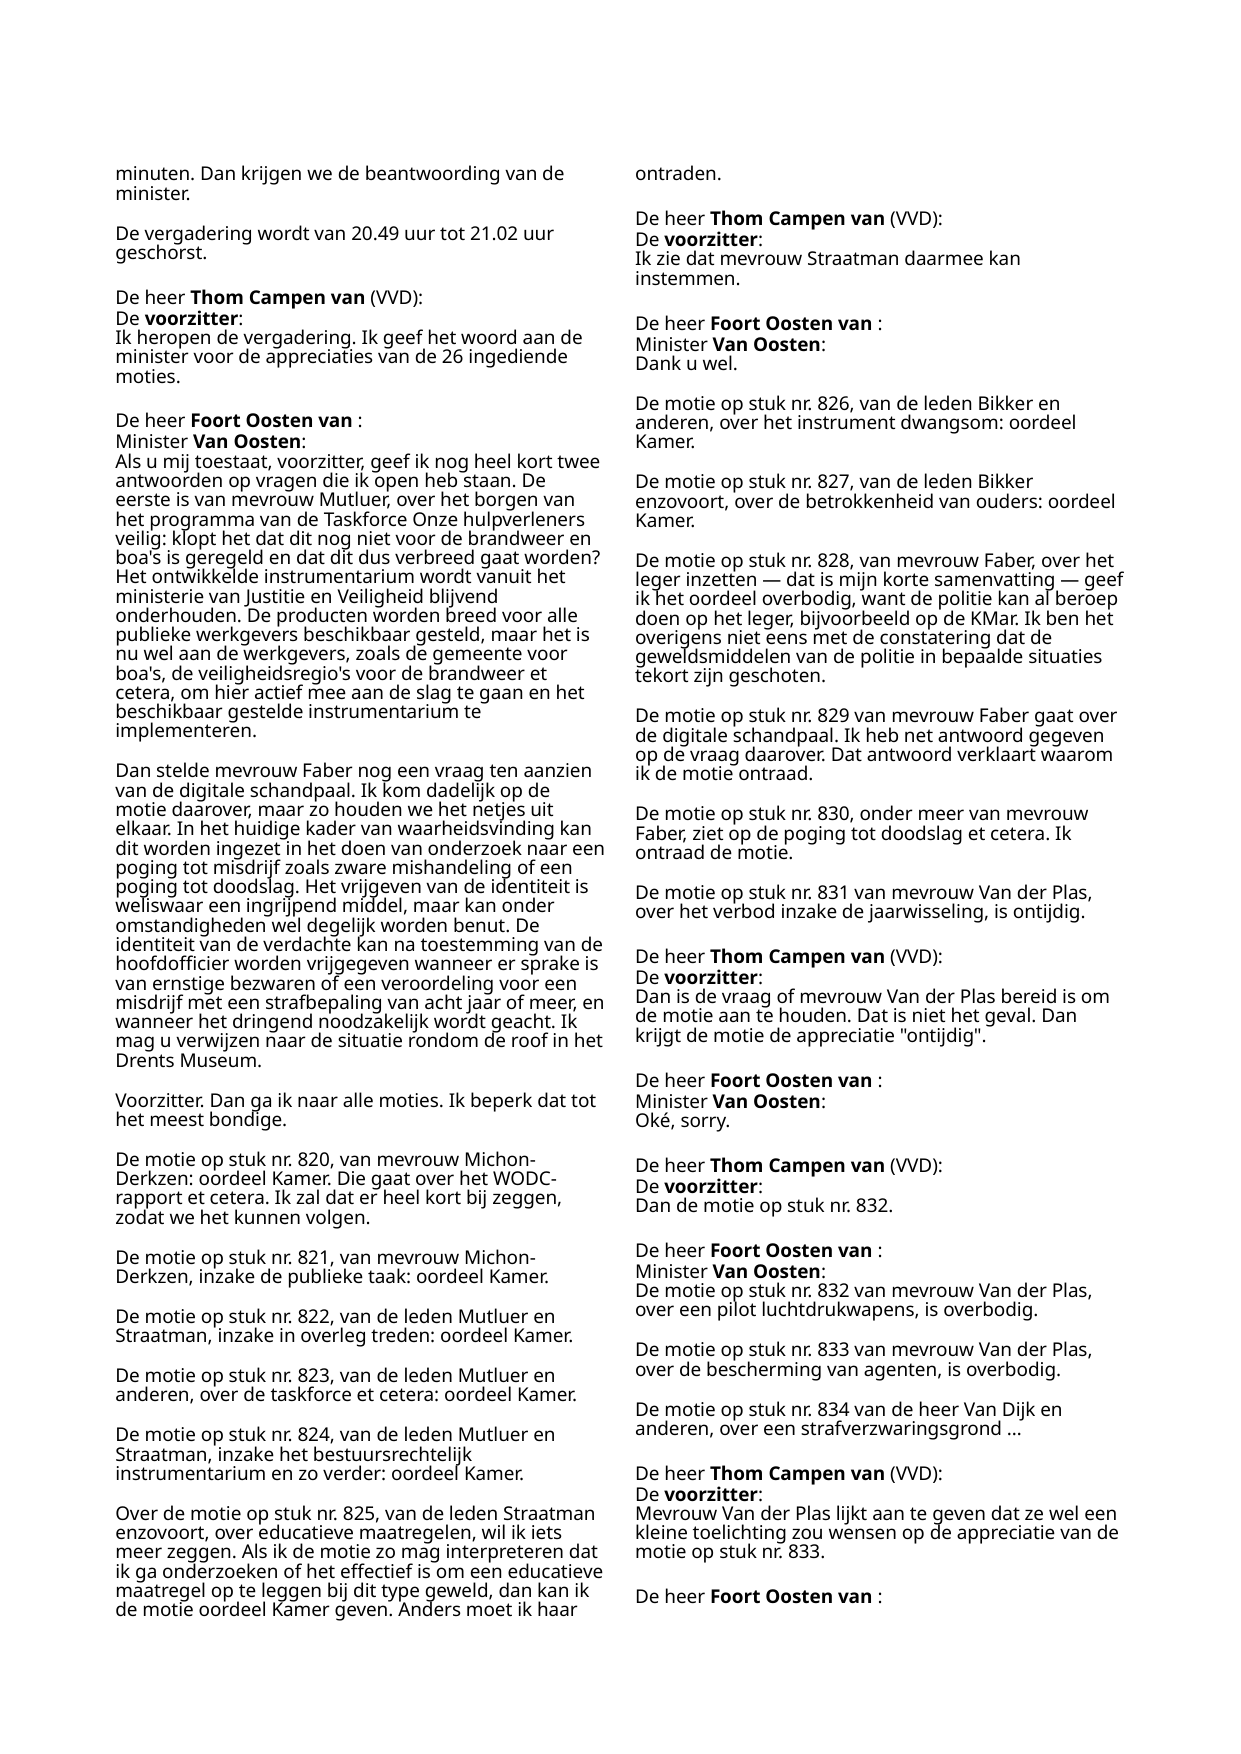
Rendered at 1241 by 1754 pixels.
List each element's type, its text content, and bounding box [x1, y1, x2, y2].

text Ik heropen de vergadering. Ik geef het woord aan de minister voor de appreciaties van de 26 ingediende moties. [115, 329, 605, 387]
text Minister Van Oosten: [635, 336, 1125, 355]
text De heer Thom Campen van (VVD): [115, 284, 605, 310]
text Minister Van Oosten: [635, 1093, 1125, 1112]
text De heer Thom Campen van (VVD): [635, 205, 1125, 231]
text De heer Thom Campen van (VVD): [635, 943, 1125, 969]
text De motie op stuk nr. 832 van mevrouw Van der Plas, over een pilot luchtdrukwapens, is overbodig. [635, 1282, 1125, 1321]
text De motie op stuk nr. 834 van de heer Van Dijk en anderen, over een strafverzwaringsgrond … [635, 1401, 1125, 1439]
text Voorzitter. Dan ga ik naar alle moties. Ik beperk dat tot het meest bondige. [115, 1092, 605, 1130]
text De voorzitter: [635, 969, 1125, 988]
text De heer Thom Campen van (VVD): [635, 1152, 1125, 1178]
text De voorzitter: [115, 310, 605, 329]
text De motie op stuk nr. 823, van de leden Mutluer en anderen, over de taskforce et cetera: oordeel Kamer. [115, 1367, 605, 1406]
text Dan de motie op stuk nr. 832. [635, 1197, 1125, 1216]
text De motie op stuk nr. 822, van de leden Mutluer en Straatman, inzake in overleg treden: oordeel Kamer. [115, 1308, 605, 1346]
text Oké, sorry. [635, 1112, 1125, 1131]
text Dank u wel. [635, 355, 1125, 374]
text Over de motie op stuk nr. 825, van de leden Straatman enzovoort, over educatieve maatregelen, wil ik iets meer zeggen. Als ik de motie zo mag interpreteren dat ik ga onderzoeken of het effectief is om een educatieve maatregel op te leggen bij dit type geweld, dan kan ik de motie oordeel Kamer geven. Anders moet ik haar [115, 1505, 605, 1621]
text De motie op stuk nr. 824, van de leden Mutluer en Straatman, inzake het bestuursrechtelijk instrumentarium en zo verder: oordeel Kamer. [115, 1426, 605, 1484]
text De motie op stuk nr. 827, van de leden Bikker enzovoort, over de betrokkenheid van ouders: oordeel Kamer. [635, 473, 1125, 531]
text De motie op stuk nr. 826, van de leden Bikker en anderen, over het instrument dwangsom: oordeel Kamer. [635, 395, 1125, 453]
text De motie op stuk nr. 821, van mevrouw Michon-Derkzen, inzake de publieke taak: oordeel Kamer. [115, 1249, 605, 1287]
text De heer Foort Oosten van : [635, 1584, 1125, 1609]
text De heer Foort Oosten van : [635, 310, 1125, 336]
text De voorzitter: [635, 231, 1125, 250]
text De voorzitter: [635, 1486, 1125, 1505]
text Ik zie dat mevrouw Straatman daarmee kan instemmen. [635, 250, 1125, 289]
text Minister Van Oosten: [635, 1263, 1125, 1282]
text De motie op stuk nr. 829 van mevrouw Faber gaat over de digitale schandpaal. Ik heb net antwoord gegeven op de vraag daarover. Dat antwoord verklaart waarom ik de motie ontraad. [635, 707, 1125, 784]
text ontraden. [635, 165, 1125, 184]
text De vergadering wordt van 20.49 uur tot 21.02 uur geschorst. [115, 225, 605, 263]
text Mevrouw Van der Plas lijkt aan te geven dat ze wel een kleine toelichting zou wensen op de appreciatie van de motie op stuk nr. 833. [635, 1505, 1125, 1563]
text Dan stelde mevrouw Faber nog een vraag ten aanzien van de digitale schandpaal. Ik kom dadelijk op de motie daarover, maar zo houden we het netjes uit elkaar. In het huidige kader van waarheidsvinding kan dit worden ingezet in het doen van onderzoek naar een poging tot misdrijf zoals zware mishandeling of een poging tot doodslag. Het vrijgeven van de identiteit is weliswaar een ingrijpend middel, maar kan onder omstandigheden wel degelijk worden benut. De identiteit van de verdachte kan na toestemming van de hoofdofficier worden vrijgegeven wanneer er sprake is van ernstige bezwaren of een veroordeling voor een misdrijf met een strafbepaling van acht jaar of meer, en wanneer het dringend noodzakelijk wordt geacht. Ik mag u verwijzen naar de situatie rondom de roof in het Drents Museum. [115, 762, 605, 1071]
text De heer Foort Oosten van : [635, 1067, 1125, 1093]
text Minister Van Oosten: [115, 433, 605, 453]
text De motie op stuk nr. 828, van mevrouw Faber, over het leger inzetten — dat is mijn korte samenvatting — geef ik het oordeel overbodig, want de politie kan al beroep doen op het leger, bijvoorbeeld op de KMar. Ik ben het overigens niet eens met de constatering dat de geweldsmiddelen van de politie in bepaalde situaties tekort zijn geschoten. [635, 552, 1125, 687]
text De motie op stuk nr. 820, van mevrouw Michon-Derkzen: oordeel Kamer. Die gaat over het WODC-rapport et cetera. Ik zal dat er heel kort bij zeggen, zodat we het kunnen volgen. [115, 1151, 605, 1228]
text De motie op stuk nr. 831 van mevrouw Van der Plas, over het verbod inzake de jaarwisseling, is ontijdig. [635, 884, 1125, 922]
text De heer Foort Oosten van : [635, 1237, 1125, 1263]
text De heer Thom Campen van (VVD): [635, 1460, 1125, 1486]
text De motie op stuk nr. 830, onder meer van mevrouw Faber, ziet op de poging tot doodslag et cetera. Ik ontraad de motie. [635, 805, 1125, 863]
text De motie op stuk nr. 833 van mevrouw Van der Plas, over de bescherming van agenten, is overbodig. [635, 1341, 1125, 1380]
text Als u mij toestaat, voorzitter, geef ik nog heel kort twee antwoorden op vragen die ik open heb staan. De eerste is van mevrouw Mutluer, over het borgen van het programma van de Taskforce Onze hulpverleners veilig: klopt het dat dit nog niet voor de brandweer en boa's is geregeld en dat dit dus verbreed gaat worden? Het ontwikkelde instrumentarium wordt vanuit het ministerie van Justitie en Veiligheid blijvend onderhouden. De producten worden breed voor alle publieke werkgevers beschikbaar gesteld, maar het is nu wel aan de werkgevers, zoals de gemeente voor boa's, de veiligheidsregio's voor de brandweer et cetera, om hier actief mee aan de slag te gaan en het beschikbaar gestelde instrumentarium te implementeren. [115, 453, 605, 742]
text Dan is de vraag of mevrouw Van der Plas bereid is om de motie aan te houden. Dat is niet het geval. Dan krijgt de motie de appreciatie "ontijdig". [635, 988, 1125, 1046]
text De voorzitter: [635, 1178, 1125, 1197]
text De heer Foort Oosten van : [115, 408, 605, 433]
text minuten. Dan krijgen we de beantwoording van de minister. [115, 165, 605, 204]
